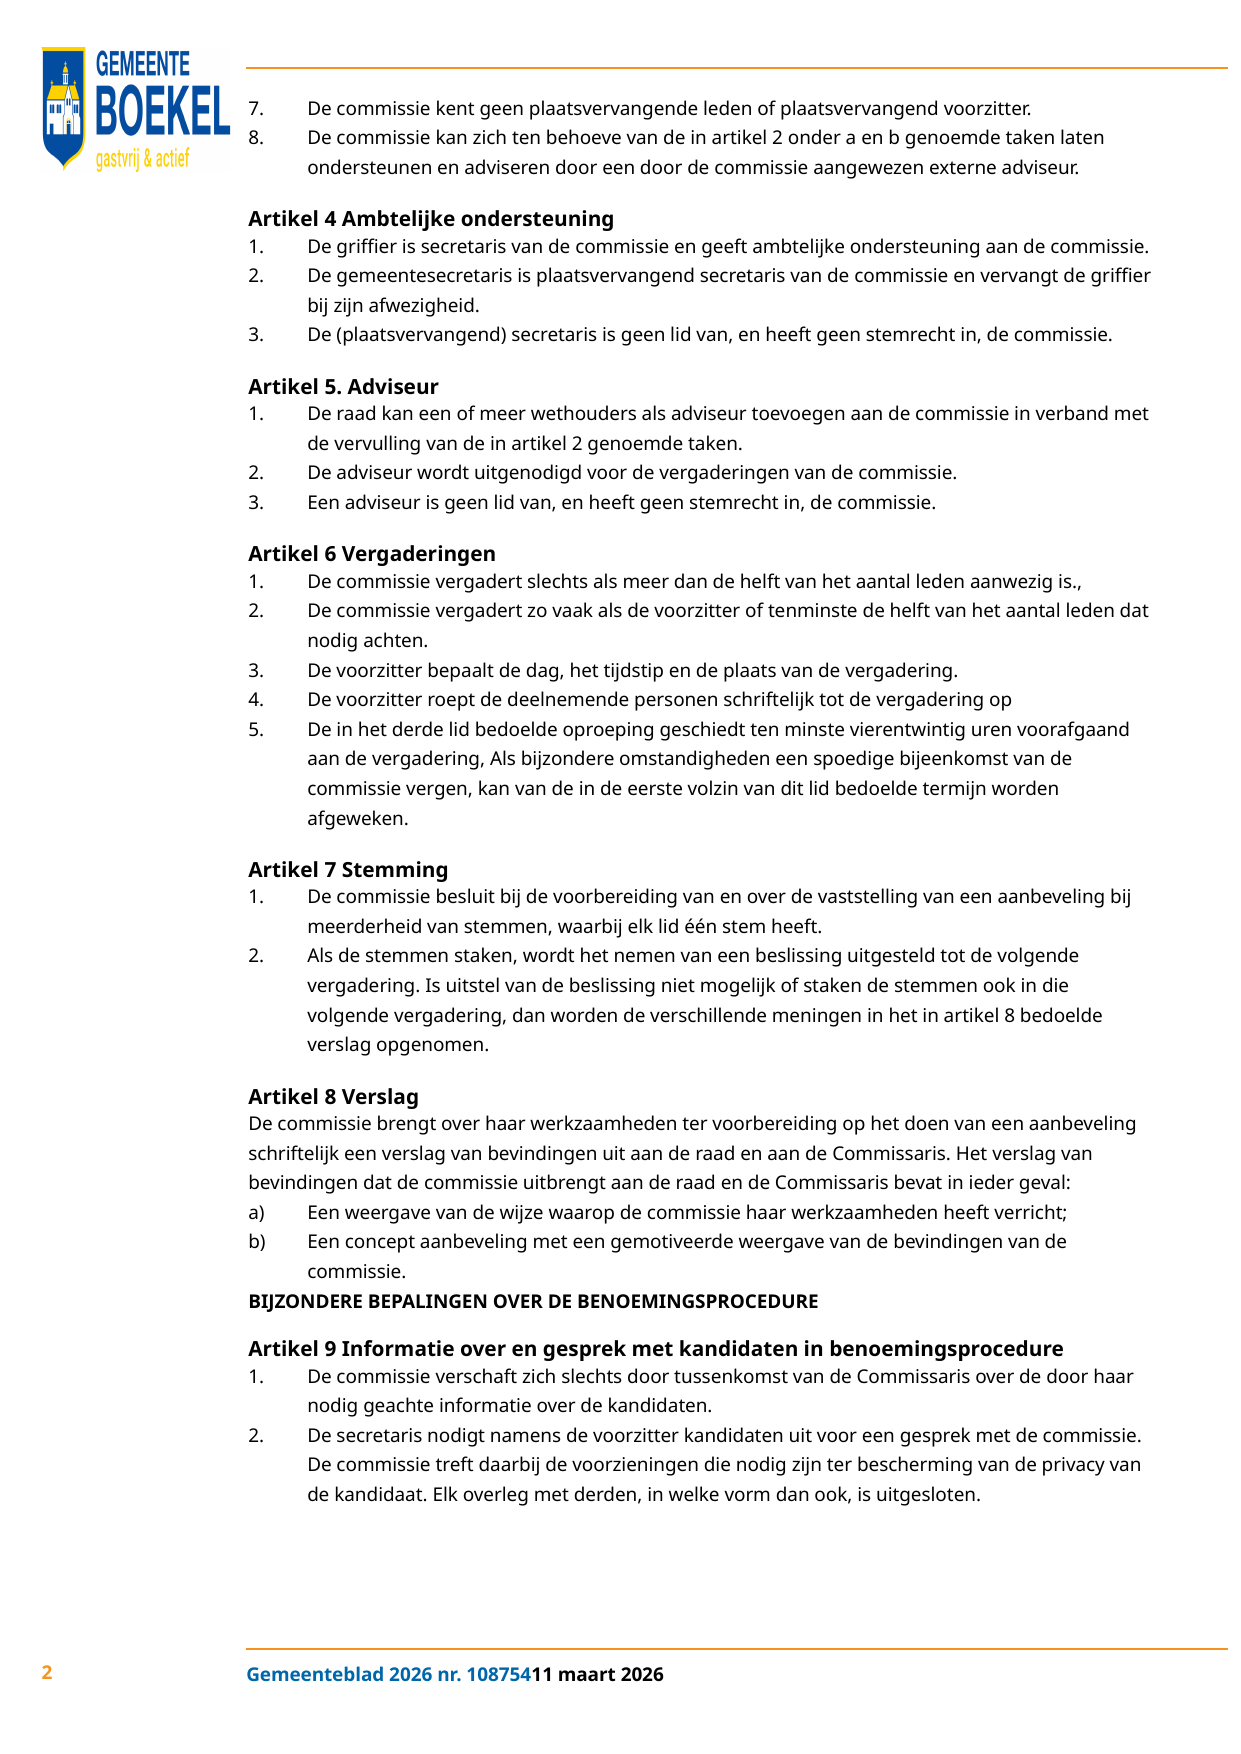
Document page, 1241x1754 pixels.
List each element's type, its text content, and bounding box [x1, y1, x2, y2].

list De commissie vergadert slechts als meer dan de helft van het aantal leden aanwezig is., [248, 568, 1152, 594]
list De in het derde lid bedoelde oproeping geschiedt ten minste vierentwintig uren voorafgaand aan de vergadering, Als bijzondere omstandigheden een spoedige bijeenkomst van de commissie vergen, kan van de in de eerste volzin van dit lid bedoelde termijn worden afgeweken. [248, 716, 1152, 830]
list De raad kan een of meer wethouders als adviseur toevoegen aan de commissie in verband met de vervulling van de in artikel 2 genoemde taken. [248, 400, 1152, 456]
list De commissie verschaft zich slechts door tussenkomst van de Commissaris over de door haar nodig geachte informatie over de kandidaten. [248, 1363, 1152, 1418]
list De voorzitter roept de deelnemende personen schriftelijk tot de vergadering op [248, 686, 1152, 712]
text Artikel 4 Ambtelijke ondersteuning [248, 204, 1152, 233]
list Een weergave van de wijze waarop de commissie haar werkzaamheden heeft verricht; [248, 1199, 1152, 1225]
list De (plaatsvervangend) secretaris is geen lid van, en heeft geen stemrecht in, de commissie. [248, 322, 1152, 347]
text Artikel 8 Verslag [248, 1082, 1152, 1110]
list De commissie besluit bij de voorbereiding van en over de vaststelling van een aanbeveling bij meerderheid van stemmen, waarbij elk lid één stem heeft. [248, 883, 1152, 939]
text Artikel 7 Stemming [248, 855, 1152, 883]
list Een concept aanbeveling met een gemotiveerde weergave van de bevindingen van de commissie. [248, 1229, 1152, 1284]
text BIJZONDERE BEPALINGEN OVER DE BENOEMINGSPROCEDURE [248, 1288, 1152, 1313]
list De commissie kan zich ten behoeve van de in artikel 2 onder a en b genoemde taken laten ondersteunen en adviseren door een door de commissie aangewezen externe adviseur. [248, 124, 1152, 180]
picture [41, 47, 231, 172]
list De gemeentesecretaris is plaatsvervangend secretaris van de commissie en vervangt de griffier bij zijn afwezigheid. [248, 262, 1152, 318]
list De commissie kent geen plaatsvervangende leden of plaatsvervangend voorzitter. [248, 95, 1152, 121]
text Artikel 6 Vergaderingen [248, 539, 1152, 568]
text Artikel 5. Adviseur [248, 372, 1152, 400]
list Een adviseur is geen lid van, en heeft geen stemrecht in, de commissie. [248, 489, 1152, 515]
list De commissie vergadert zo vaak als de voorzitter of tenminste de helft van het aantal leden dat nodig achten. [248, 598, 1152, 653]
list De secretaris nodigt namens de voorzitter kandidaten uit voor een gesprek met de commissie. De commissie treft daarbij de voorzieningen die nodig zijn ter bescherming van de privacy van de kandidaat. Elk overleg met derden, in welke vorm dan ook, is uitgesloten. [248, 1422, 1152, 1507]
list De griffier is secretaris van de commissie en geeft ambtelijke ondersteuning aan de commissie. [248, 233, 1152, 258]
text Artikel 9 Informatie over en gesprek met kandidaten in benoemingsprocedure [248, 1334, 1152, 1363]
text De commissie brengt over haar werkzaamheden ter voorbereiding op het doen van een aanbeveling schriftelijk een verslag van bevindingen uit aan de raad en aan de Commissaris. Het verslag van bevindingen dat de commissie uitbrengt aan de raad en de Commissaris bevat in ieder geval: [248, 1110, 1152, 1195]
list De voorzitter bepaalt de dag, het tijdstip en de plaats van de vergadering. [248, 657, 1152, 682]
list Als de stemmen staken, wordt het nemen van een beslissing uitgesteld tot de volgende vergadering. Is uitstel van de beslissing niet mogelijk of staken de stemmen ook in die volgende vergadering, dan worden de verschillende meningen in het in artikel 8 bedoelde verslag opgenomen. [248, 943, 1152, 1057]
list De adviseur wordt uitgenodigd voor de vergaderingen van de commissie. [248, 459, 1152, 485]
